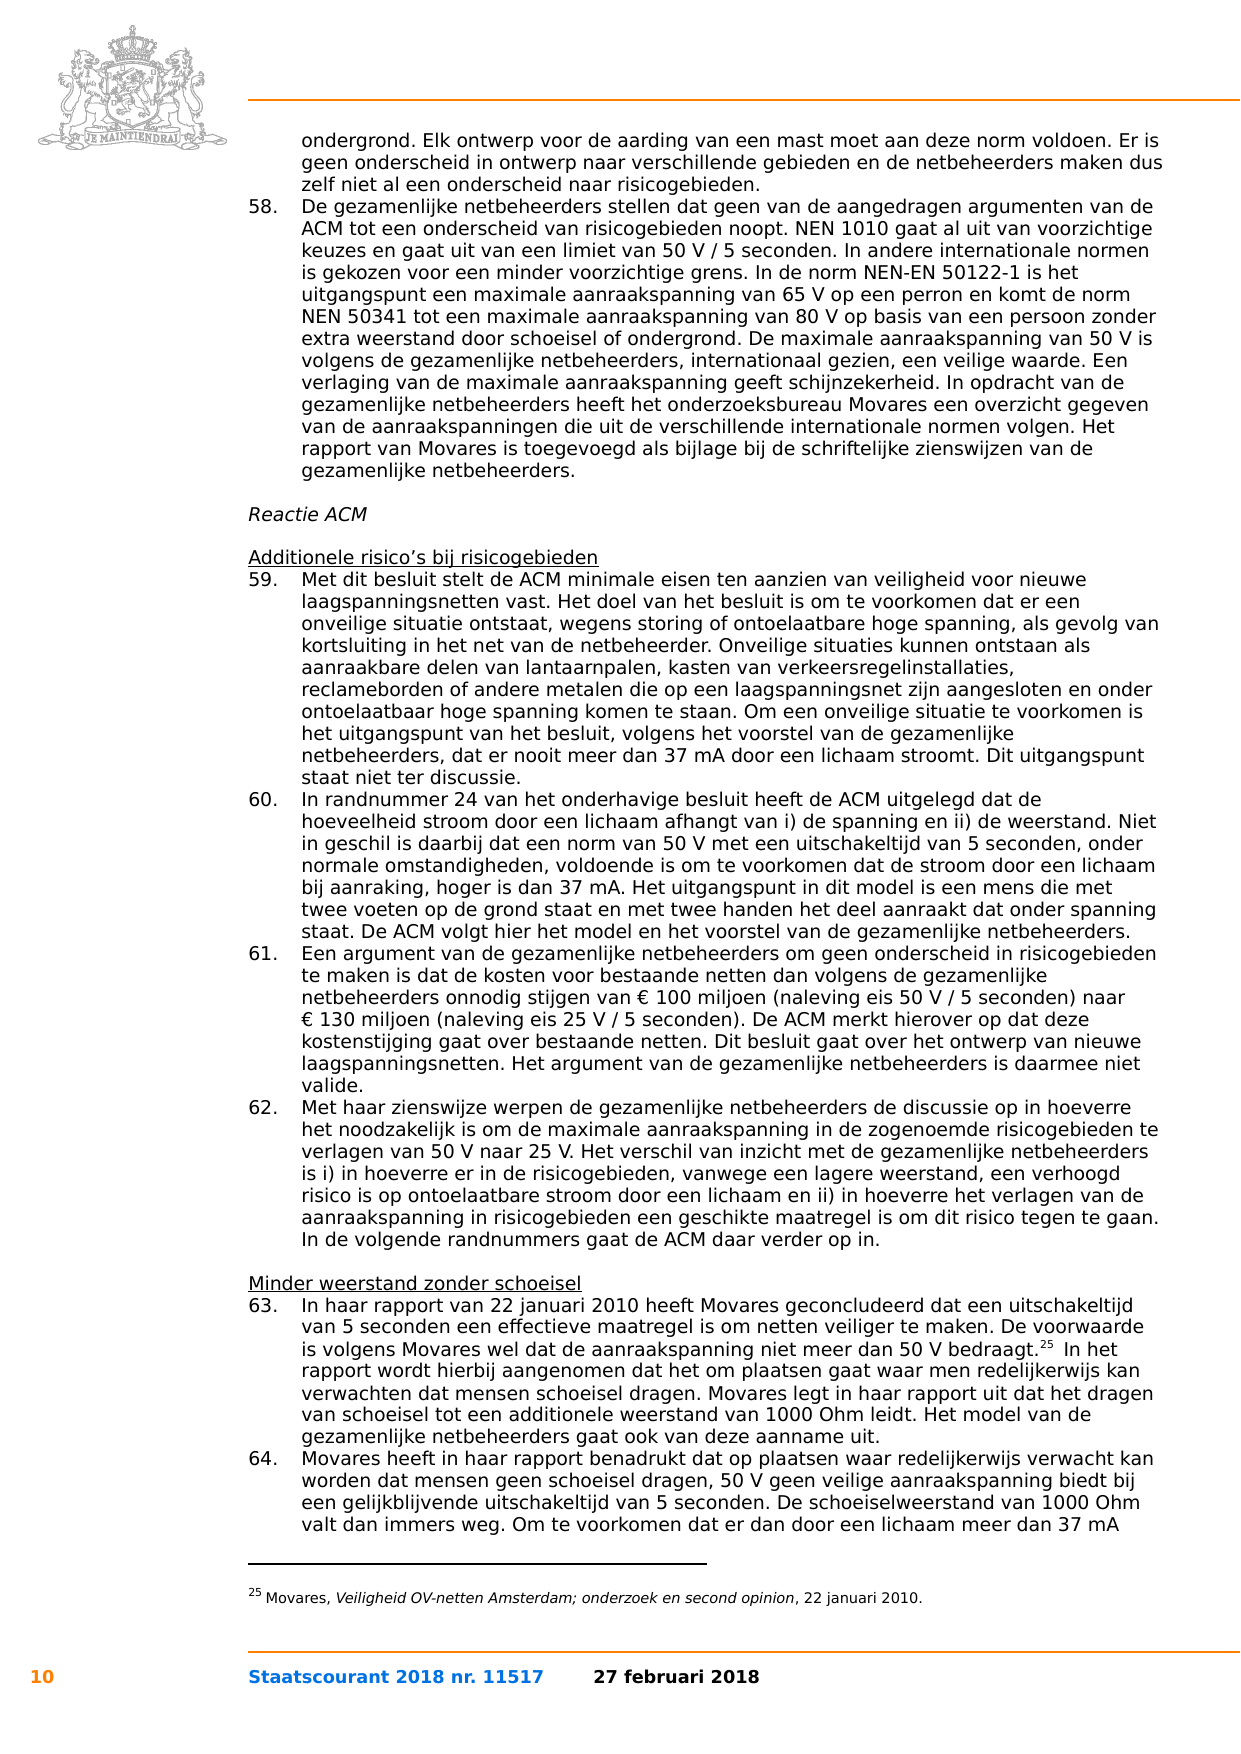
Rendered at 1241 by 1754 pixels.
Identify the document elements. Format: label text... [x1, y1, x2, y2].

subtitle Minder weerstand zonder schoeisel [248, 1272, 1163, 1294]
subtitle Additionele risico’s bij risicogebieden [248, 547, 1163, 569]
text Movares, Veiligheid OV-netten Amsterdam; onderzoek en second opinion, 22 januari 2010. [248, 1586, 1163, 1608]
text ondergrond. Elk ontwerp voor de aarding van een mast moet aan deze norm voldoen. Er is geen onderscheid in ontwerp naar verschillende gebieden en de netbeheerders maken dus zelf niet al een onderscheid naar risicogebieden. [248, 130, 1163, 196]
text 58. De gezamenlijke netbeheerders stellen dat geen van de aangedragen argumenten van de ACM tot een onderscheid van risicogebieden noopt. NEN 1010 gaat al uit van voorzichtige keuzes en gaat uit van een limiet van 50 V / 5 seconden. In andere internationale normen is gekozen voor een minder voorzichtige grens. In de norm NEN-EN 50122-1 is het uitgangspunt een maximale aanraakspanning van 65 V op een perron en komt de norm NEN 50341 tot een maximale aanraakspanning van 80 V op basis van een persoon zonder extra weerstand door schoeisel of ondergrond. De maximale aanraakspanning van 50 V is volgens de gezamenlijke netbeheerders, internationaal gezien, een veilige waarde. Een verlaging van de maximale aanraakspanning geeft schijnzekerheid. In opdracht van de gezamenlijke netbeheerders heeft het onderzoeksbureau Movares een overzicht gegeven van de aanraakspanningen die uit de verschillende internationale normen volgen. Het rapport van Movares is toegevoegd als bijlage bij de schriftelijke zienswijzen van de gezamenlijke netbeheerders. [248, 196, 1163, 482]
subtitle Reactie ACM [248, 503, 1163, 525]
text 61. Een argument van de gezamenlijke netbeheerders om geen onderscheid in risicogebieden te maken is dat de kosten voor bestaande netten dan volgens de gezamenlijke netbeheerders onnodig stijgen van € 100 miljoen (naleving eis 50 V / 5 seconden) naar € 130 miljoen (naleving eis 25 V / 5 seconden). De ACM merkt hierover op dat deze kostenstijging gaat over bestaande netten. Dit besluit gaat over het ontwerp van nieuwe laagspanningsnetten. Het argument van de gezamenlijke netbeheerders is daarmee niet valide. [248, 943, 1163, 1097]
text 60. In randnummer 24 van het onderhavige besluit heeft de ACM uitgelegd dat de hoeveelheid stroom door een lichaam afhangt van i) de spanning en ii) de weerstand. Niet in geschil is daarbij dat een norm van 50 V met een uitschakeltijd van 5 seconden, onder normale omstandigheden, voldoende is om te voorkomen dat de stroom door een lichaam bij aanraking, hoger is dan 37 mA. Het uitgangspunt in dit model is een mens die met twee voeten op de grond staat en met twee handen het deel aanraakt dat onder spanning staat. De ACM volgt hier het model en het voorstel van de gezamenlijke netbeheerders. [248, 789, 1163, 943]
text 62. Met haar zienswijze werpen de gezamenlijke netbeheerders de discussie op in hoeverre het noodzakelijk is om de maximale aanraakspanning in de zogenoemde risicogebieden te verlagen van 50 V naar 25 V. Het verschil van inzicht met de gezamenlijke netbeheerders is i) in hoeverre er in de risicogebieden, vanwege een lagere weerstand, een verhoogd risico is op ontoelaatbare stroom door een lichaam en ii) in hoeverre het verlagen van de aanraakspanning in risicogebieden een geschikte maatregel is om dit risico tegen te gaan. In de volgende randnummers gaat de ACM daar verder op in. [248, 1097, 1163, 1251]
text 63. In haar rapport van 22 januari 2010 heeft Movares geconcludeerd dat een uitschakeltijd van 5 seconden een effectieve maatregel is om netten veiliger te maken. De voorwaarde is volgens Movares wel dat de aanraakspanning niet meer dan 50 V bedraagt. In het rapport wordt hierbij aangenomen dat het om plaatsen gaat waar men redelijkerwijs kan verwachten dat mensen schoeisel dragen. Movares legt in haar rapport uit dat het dragen van schoeisel tot een additionele weerstand van 1000 Ohm leidt. Het model van de gezamenlijke netbeheerders gaat ook van deze aanname uit. [248, 1294, 1163, 1448]
text 64. Movares heeft in haar rapport benadrukt dat op plaatsen waar redelijkerwijs verwacht kan worden dat mensen geen schoeisel dragen, 50 V geen veilige aanraakspanning biedt bij een gelijkblijvende uitschakeltijd van 5 seconden. De schoeiselweerstand van 1000 Ohm valt dan immers weg. Om te voorkomen dat er dan door een lichaam meer dan 37 mA [248, 1448, 1163, 1536]
picture [38, 25, 227, 150]
text 59. Met dit besluit stelt de ACM minimale eisen ten aanzien van veiligheid voor nieuwe laagspanningsnetten vast. Het doel van het besluit is om te voorkomen dat er een onveilige situatie ontstaat, wegens storing of ontoelaatbare hoge spanning, als gevolg van kortsluiting in het net van de netbeheerder. Onveilige situaties kunnen ontstaan als aanraakbare delen van lantaarnpalen, kasten van verkeersregelinstallaties, reclameborden of andere metalen die op een laagspanningsnet zijn aangesloten en onder ontoelaatbaar hoge spanning komen te staan. Om een onveilige situatie te voorkomen is het uitgangspunt van het besluit, volgens het voorstel van de gezamenlijke netbeheerders, dat er nooit meer dan 37 mA door een lichaam stroomt. Dit uitgangspunt staat niet ter discussie. [248, 569, 1163, 789]
